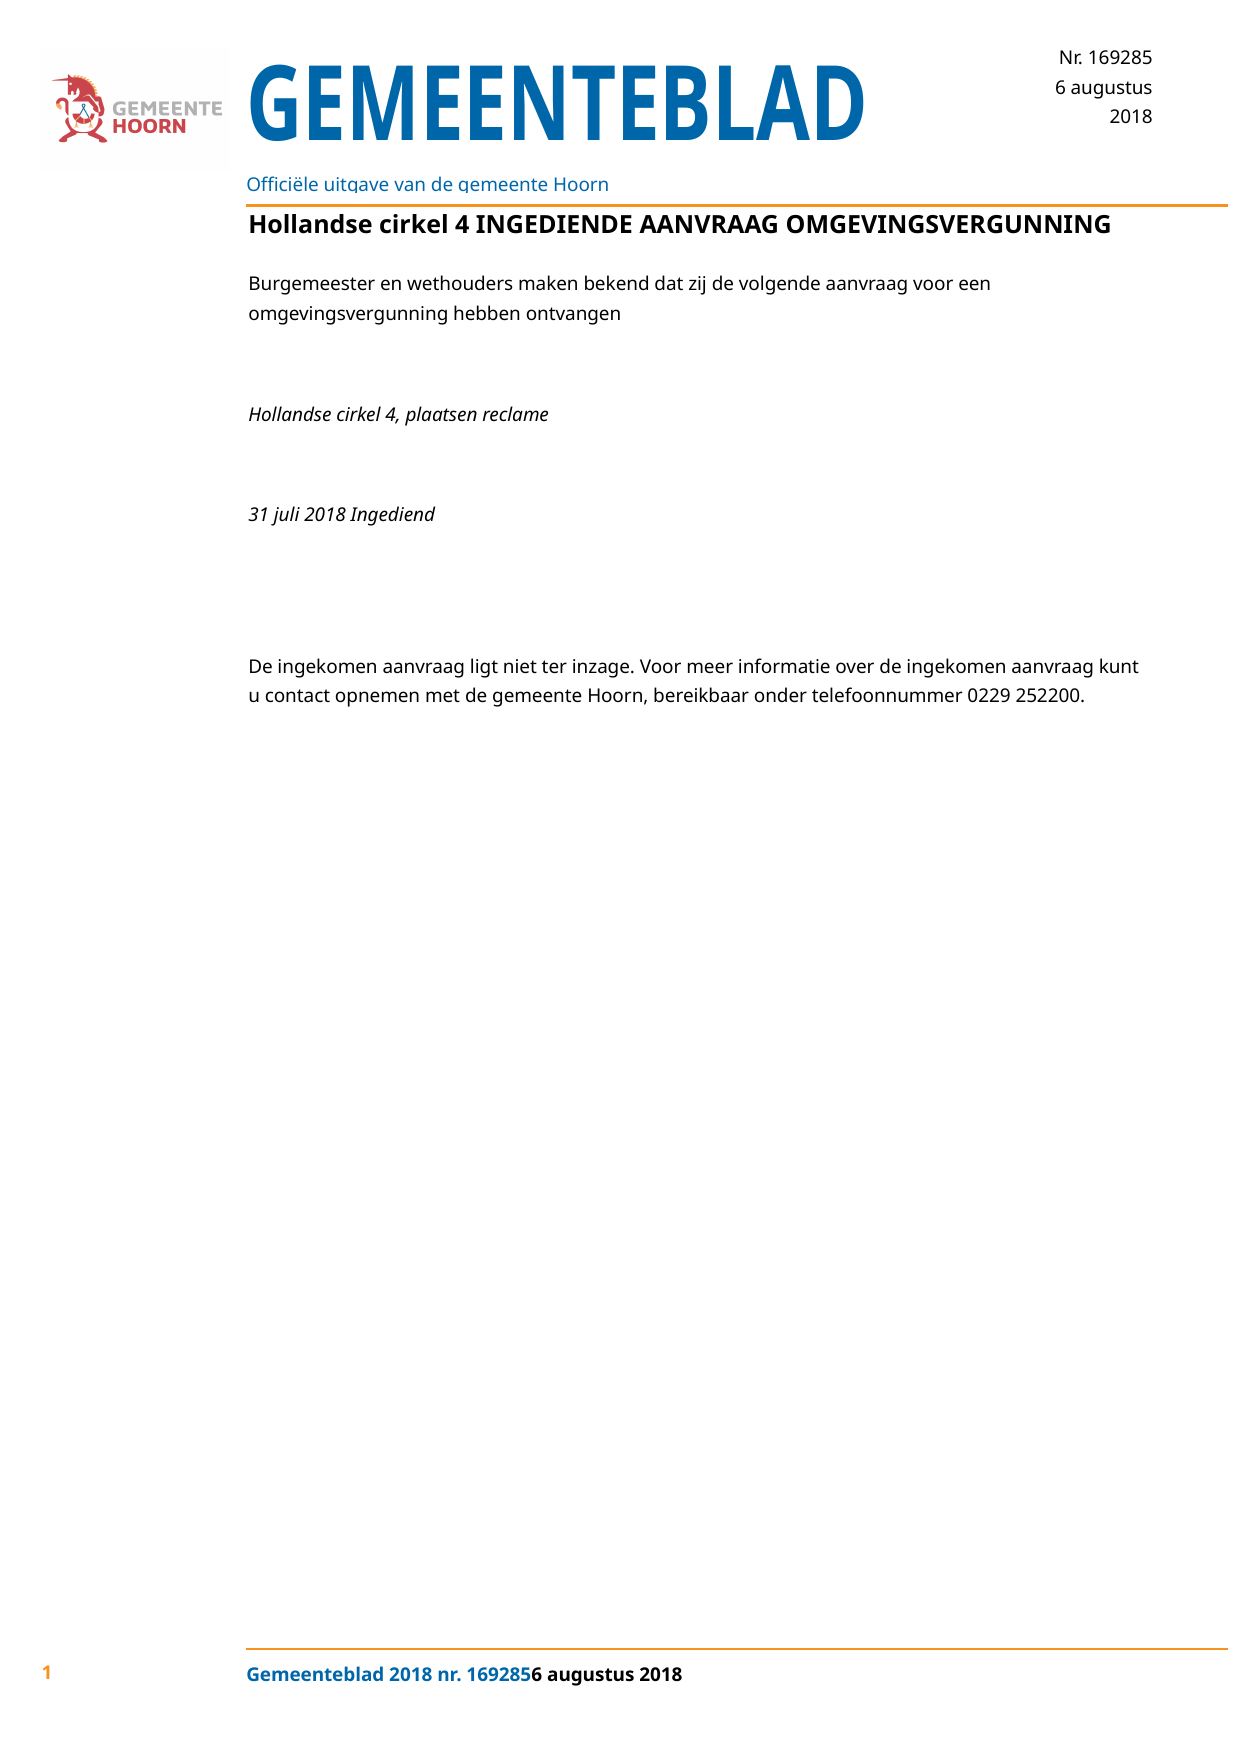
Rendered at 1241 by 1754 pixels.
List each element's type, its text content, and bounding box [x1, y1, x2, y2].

text De ingekomen aanvraag ligt niet ter inzage. Voor meer informatie over de ingekomen aanvraag kunt u contact opnemen met de gemeente Hoorn, bereikbaar onder telefoonnummer 0229 252200. [248, 653, 1152, 708]
picture [41, 47, 231, 172]
text Hollandse cirkel 4 INGEDIENDE AANVRAAG OMGEVINGSVERGUNNING [248, 207, 1152, 241]
text 31 juli 2018 Ingediend [248, 502, 1152, 527]
text Burgemeester en wethouders maken bekend dat zij de volgende aanvraag voor een omgevingsvergunning hebben ontvangen [248, 270, 1152, 326]
text Hollandse cirkel 4, plaatsen reclame [248, 401, 1152, 426]
